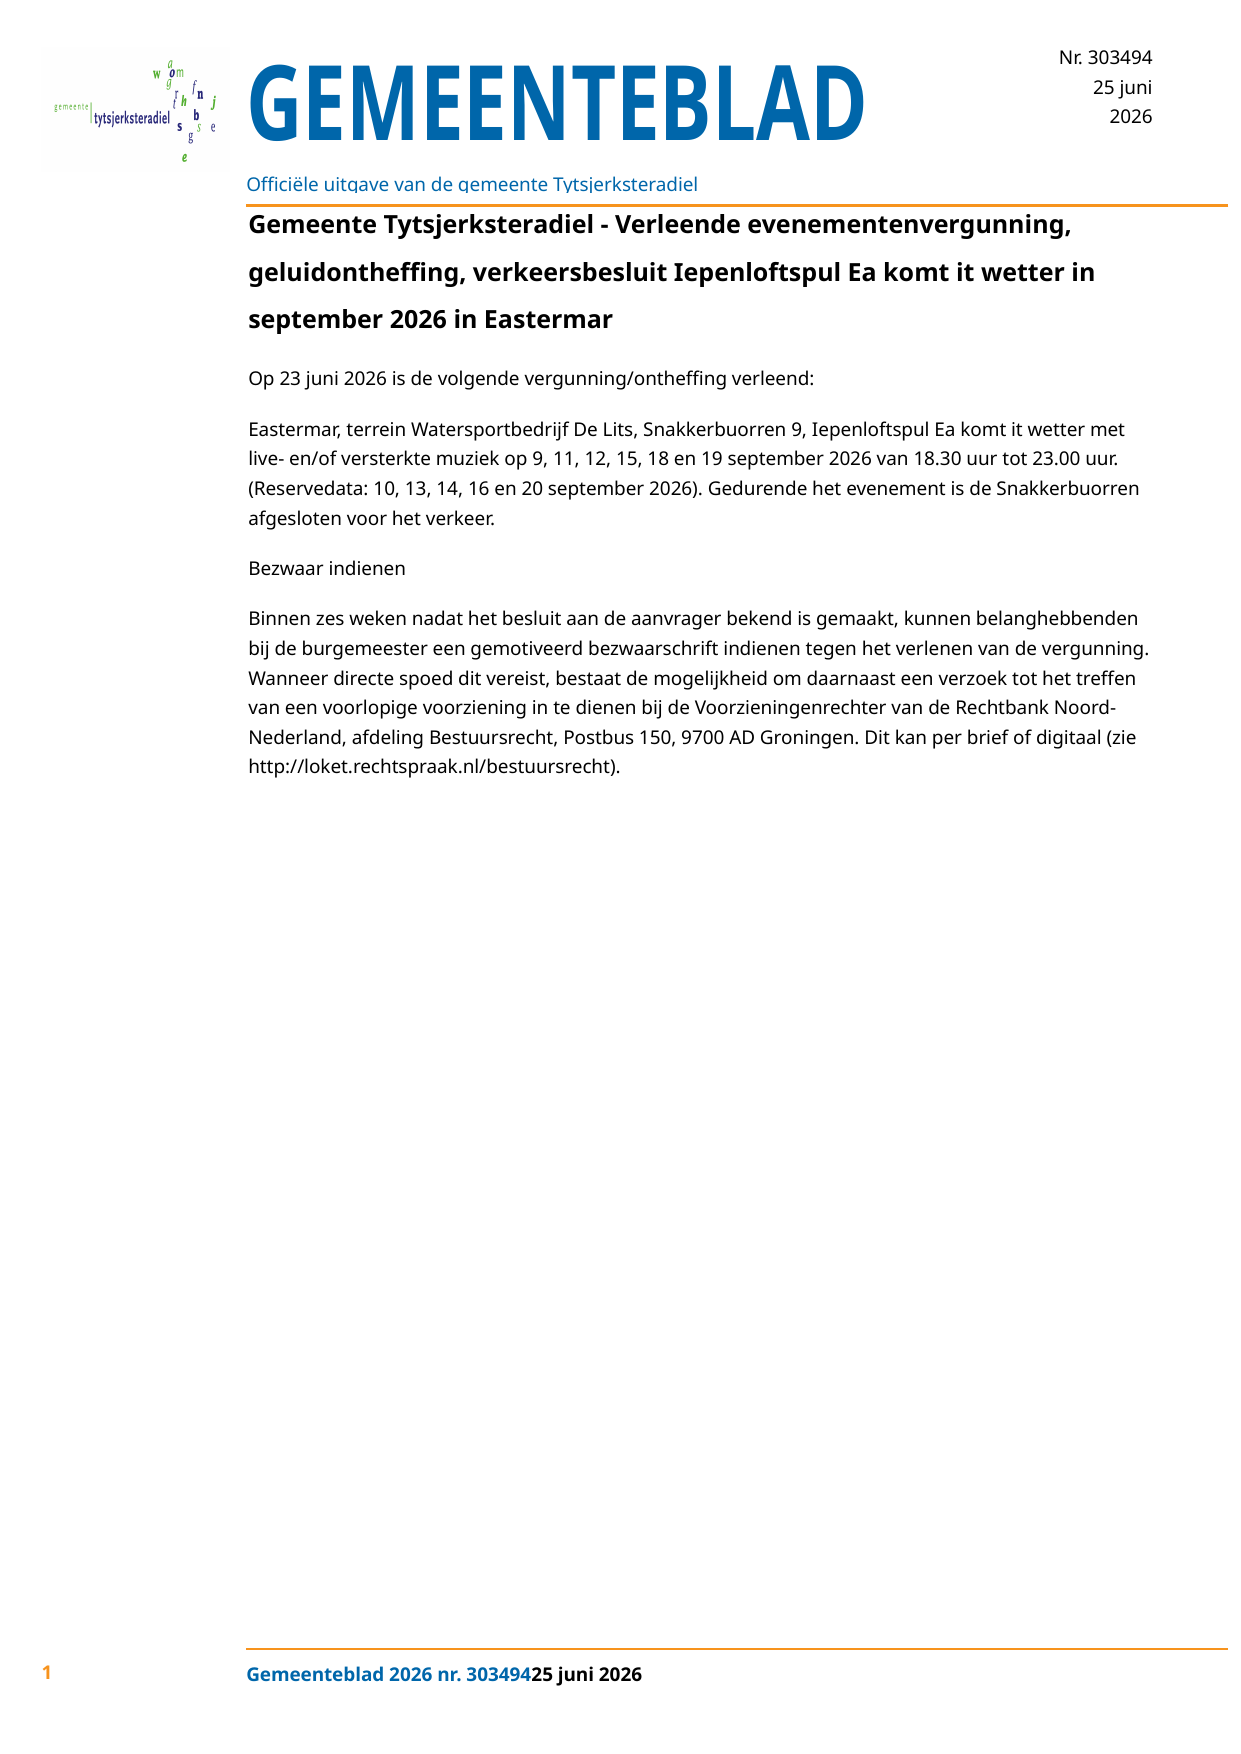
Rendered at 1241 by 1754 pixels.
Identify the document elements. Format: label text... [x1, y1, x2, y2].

text Op 23 juni 2026 is de volgende vergunning/ontheffing verleend: [248, 366, 1152, 391]
text Eastermar, terrein Watersportbedrijf De Lits, Snakkerbuorren 9, Iepenloftspul Ea komt it wetter met live- en/of versterkte muziek op 9, 11, 12, 15, 18 en 19 september 2026 van 18.30 uur tot 23.00 uur. (Reservedata: 10, 13, 14, 16 en 20 september 2026). Gedurende het evenement is de Snakkerbuorren afgesloten voor het verkeer. [248, 416, 1152, 530]
text Binnen zes weken nadat het besluit aan de aanvrager bekend is gemaakt, kunnen belanghebbenden bij de burgemeester een gemotiveerd bezwaarschrift indienen tegen het verlenen van de vergunning. Wanneer directe spoed dit vereist, bestaat de mogelijkheid om daarnaast een verzoek tot het treffen van een voorlopige voorziening in te dienen bij de Voorzieningenrechter van de Rechtbank Noord-Nederland, afdeling Bestuursrecht, Postbus 150, 9700 AD Groningen. Dit kan per brief of digitaal (zie http://loket.rechtspraak.nl/bestuursrecht). [248, 606, 1152, 779]
text Gemeente Tytsjerksteradiel - Verleende evenementenvergunning, geluidontheffing, verkeersbesluit Iepenloftspul Ea komt it wetter in september 2026 in Eastermar [248, 207, 1152, 336]
picture [41, 47, 231, 172]
text Bezwaar indienen [248, 555, 1152, 581]
